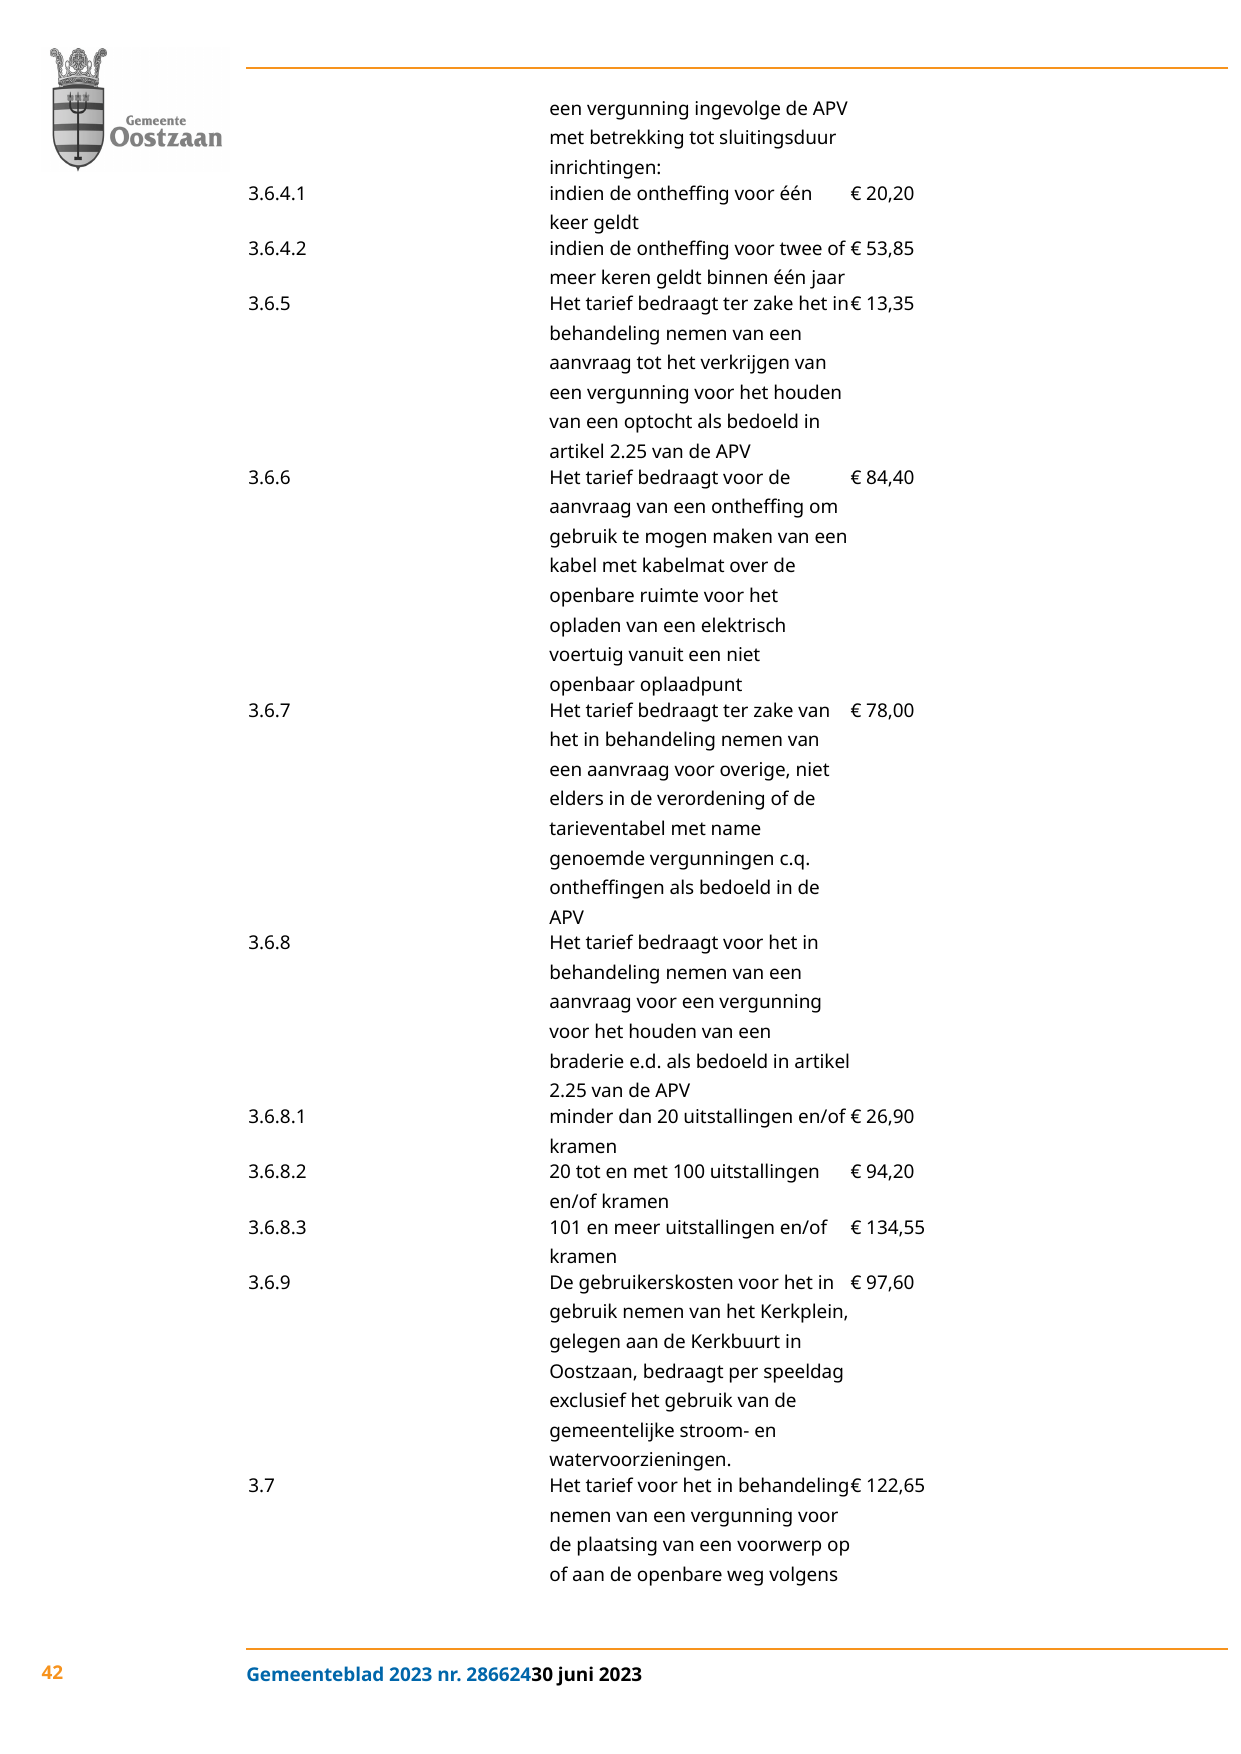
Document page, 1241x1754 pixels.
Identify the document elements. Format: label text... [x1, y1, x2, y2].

table_cell € 78,00 [850, 697, 1152, 929]
table_cell 3.6.4.1 [248, 180, 549, 235]
table_cell een vergunning ingevolge de APV met betrekking tot sluitingsduur inrichtingen: [549, 95, 850, 180]
table_cell 3.6.8.2 [248, 1159, 549, 1214]
table_cell De gebruikerskosten voor het in gebruik nemen van het Kerkplein, gelegen aan de Kerkbuurt in Oostzaan, bedraagt per speeldag exclusief het gebruik van de gemeentelijke stroom- en watervoorzieningen. [549, 1269, 850, 1472]
table_cell € 94,20 [850, 1159, 1152, 1214]
table_cell € 134,55 [850, 1214, 1152, 1269]
table_cell 20 tot en met 100 uitstallingen en/of kramen [549, 1159, 850, 1214]
table_cell 101 en meer uitstallingen en/of kramen [549, 1214, 850, 1269]
table_cell indien de ontheffing voor één keer geldt [549, 180, 850, 235]
table_cell Het tarief voor het in behandeling nemen van een vergunning voor de plaatsing van een voorwerp op of aan de openbare weg volgens [549, 1473, 850, 1587]
table_cell 3.6.8 [248, 930, 549, 1103]
table_cell Het tarief bedraagt ter zake van het in behandeling nemen van een aanvraag voor overige, niet elders in de verordening of de tarieventabel met name genoemde vergunningen c.q. ontheffingen als bedoeld in de APV [549, 697, 850, 929]
table_cell € 84,40 [850, 464, 1152, 697]
table_cell 3.6.6 [248, 464, 549, 697]
table_cell [850, 95, 1152, 180]
table_cell [850, 930, 1152, 1103]
table_cell 3.6.8.1 [248, 1103, 549, 1158]
table_cell [248, 95, 549, 180]
table_cell 3.6.9 [248, 1269, 549, 1472]
table_cell Het tarief bedraagt ter zake het in behandeling nemen van een aanvraag tot het verkrijgen van een vergunning voor het houden van een optocht als bedoeld in artikel 2.25 van de APV [549, 290, 850, 464]
table_cell Het tarief bedraagt voor de aanvraag van een ontheffing om gebruik te mogen maken van een kabel met kabelmat over de openbare ruimte voor het opladen van een elektrisch voertuig vanuit een niet openbaar oplaadpunt [549, 464, 850, 697]
table_cell Het tarief bedraagt voor het in behandeling nemen van een aanvraag voor een vergunning voor het houden van een braderie e.d. als bedoeld in artikel 2.25 van de APV [549, 930, 850, 1103]
table_cell € 26,90 [850, 1103, 1152, 1158]
table_cell 3.6.5 [248, 290, 549, 464]
table_cell € 20,20 [850, 180, 1152, 235]
table_cell 3.6.8.3 [248, 1214, 549, 1269]
table_cell € 97,60 [850, 1269, 1152, 1472]
table_cell 3.7 [248, 1473, 549, 1587]
table_cell 3.6.7 [248, 697, 549, 929]
table_cell indien de ontheffing voor twee of meer keren geldt binnen één jaar [549, 235, 850, 290]
table_cell 3.6.4.2 [248, 235, 549, 290]
table_cell minder dan 20 uitstallingen en/of kramen [549, 1103, 850, 1158]
table_cell € 13,35 [850, 290, 1152, 464]
table_cell € 122,65 [850, 1473, 1152, 1587]
picture [41, 47, 231, 172]
table_cell € 53,85 [850, 235, 1152, 290]
